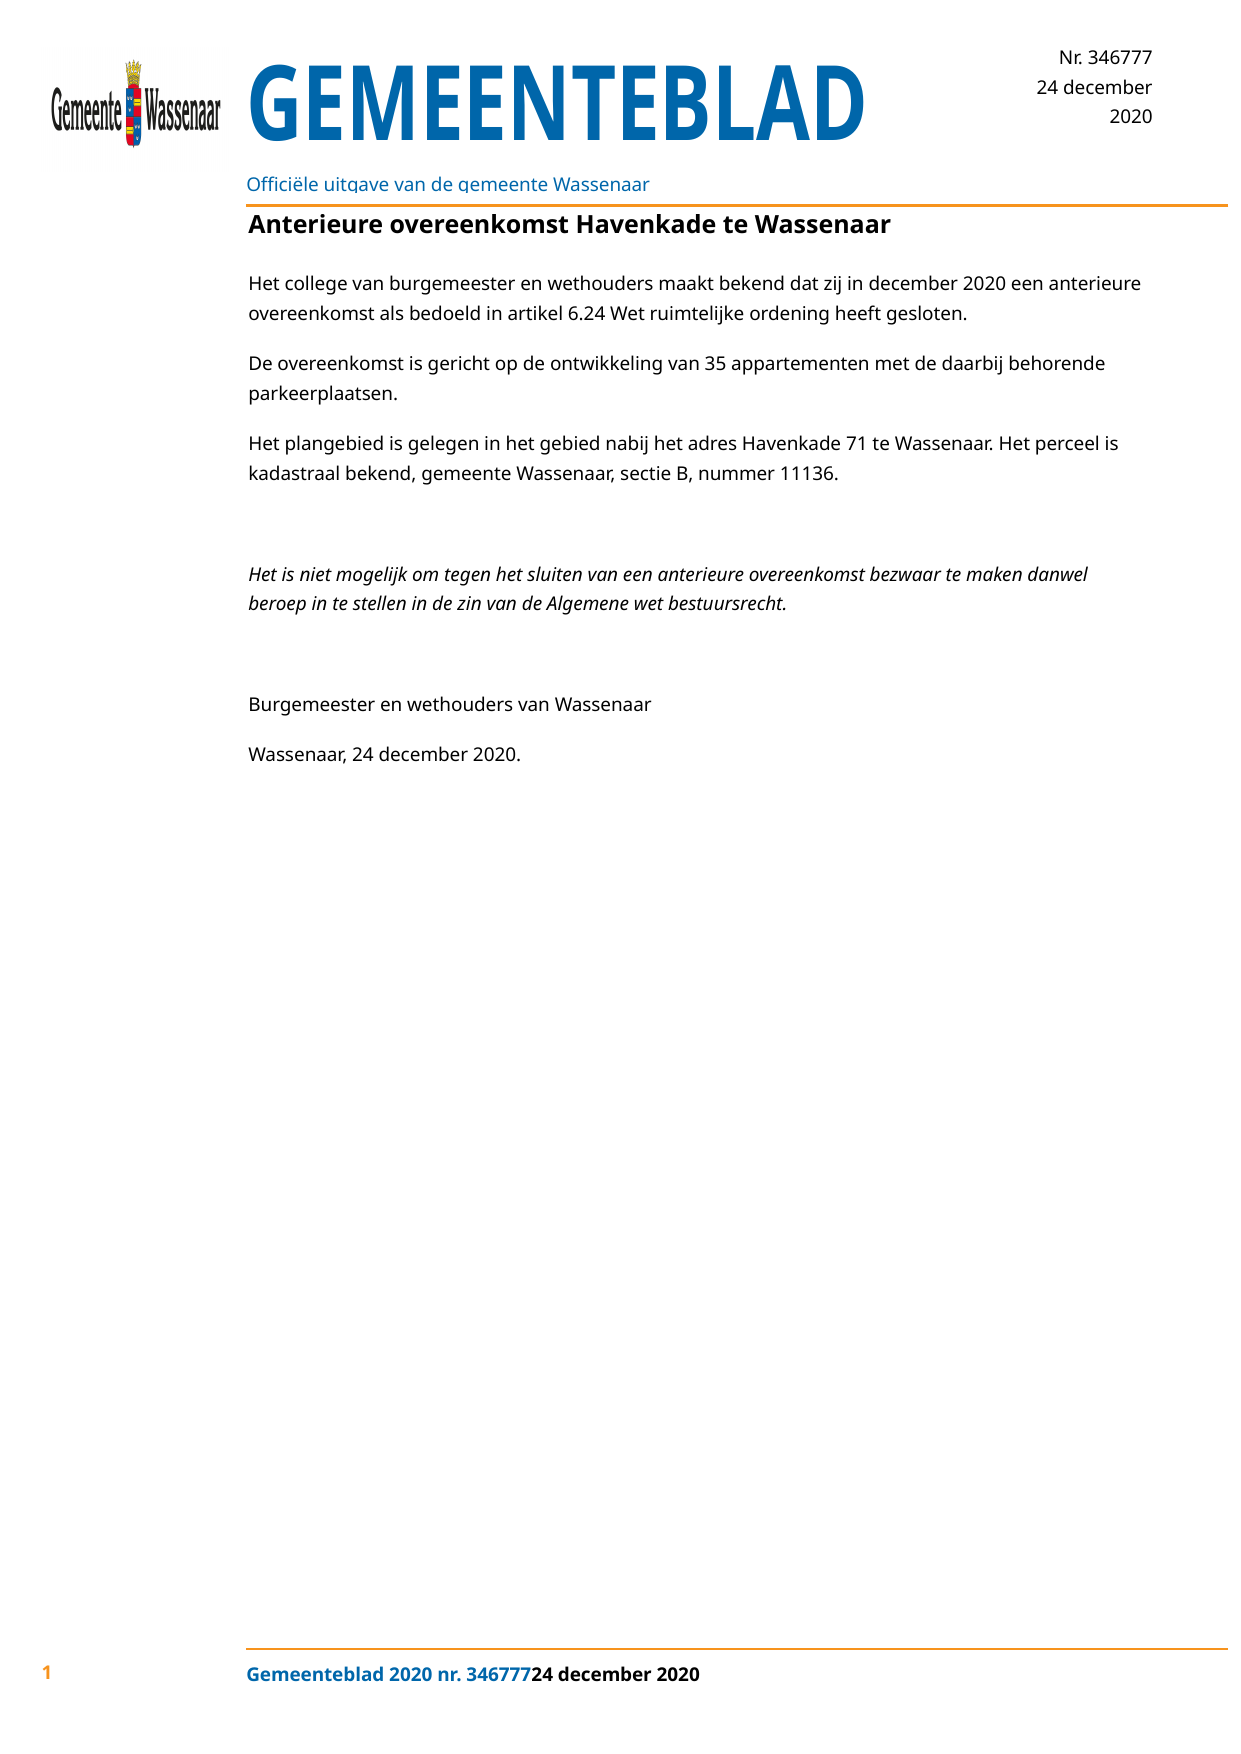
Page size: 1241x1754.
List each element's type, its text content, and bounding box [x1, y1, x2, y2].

text Het is niet mogelijk om tegen het sluiten van een anterieure overeenkomst bezwaar te maken danwel beroep in te stellen in de zin van de Algemene wet bestuursrecht. [248, 561, 1152, 616]
text Anterieure overeenkomst Havenkade te Wassenaar [248, 207, 1152, 241]
picture [41, 47, 231, 172]
text Het college van burgemeester en wethouders maakt bekend dat zij in december 2020 een anterieure overeenkomst als bedoeld in artikel 6.24 Wet ruimtelijke ordening heeft gesloten. [248, 270, 1152, 326]
text De overeenkomst is gericht op de ontwikkeling van 35 appartementen met de daarbij behorende parkeerplaatsen. [248, 350, 1152, 406]
text Burgemeester en wethouders van Wassenaar [248, 691, 1152, 717]
text Wassenaar, 24 december 2020. [248, 742, 1152, 767]
text Het plangebied is gelegen in het gebied nabij het adres Havenkade 71 te Wassenaar. Het perceel is kadastraal bekend, gemeente Wassenaar, sectie B, nummer 11136. [248, 430, 1152, 486]
